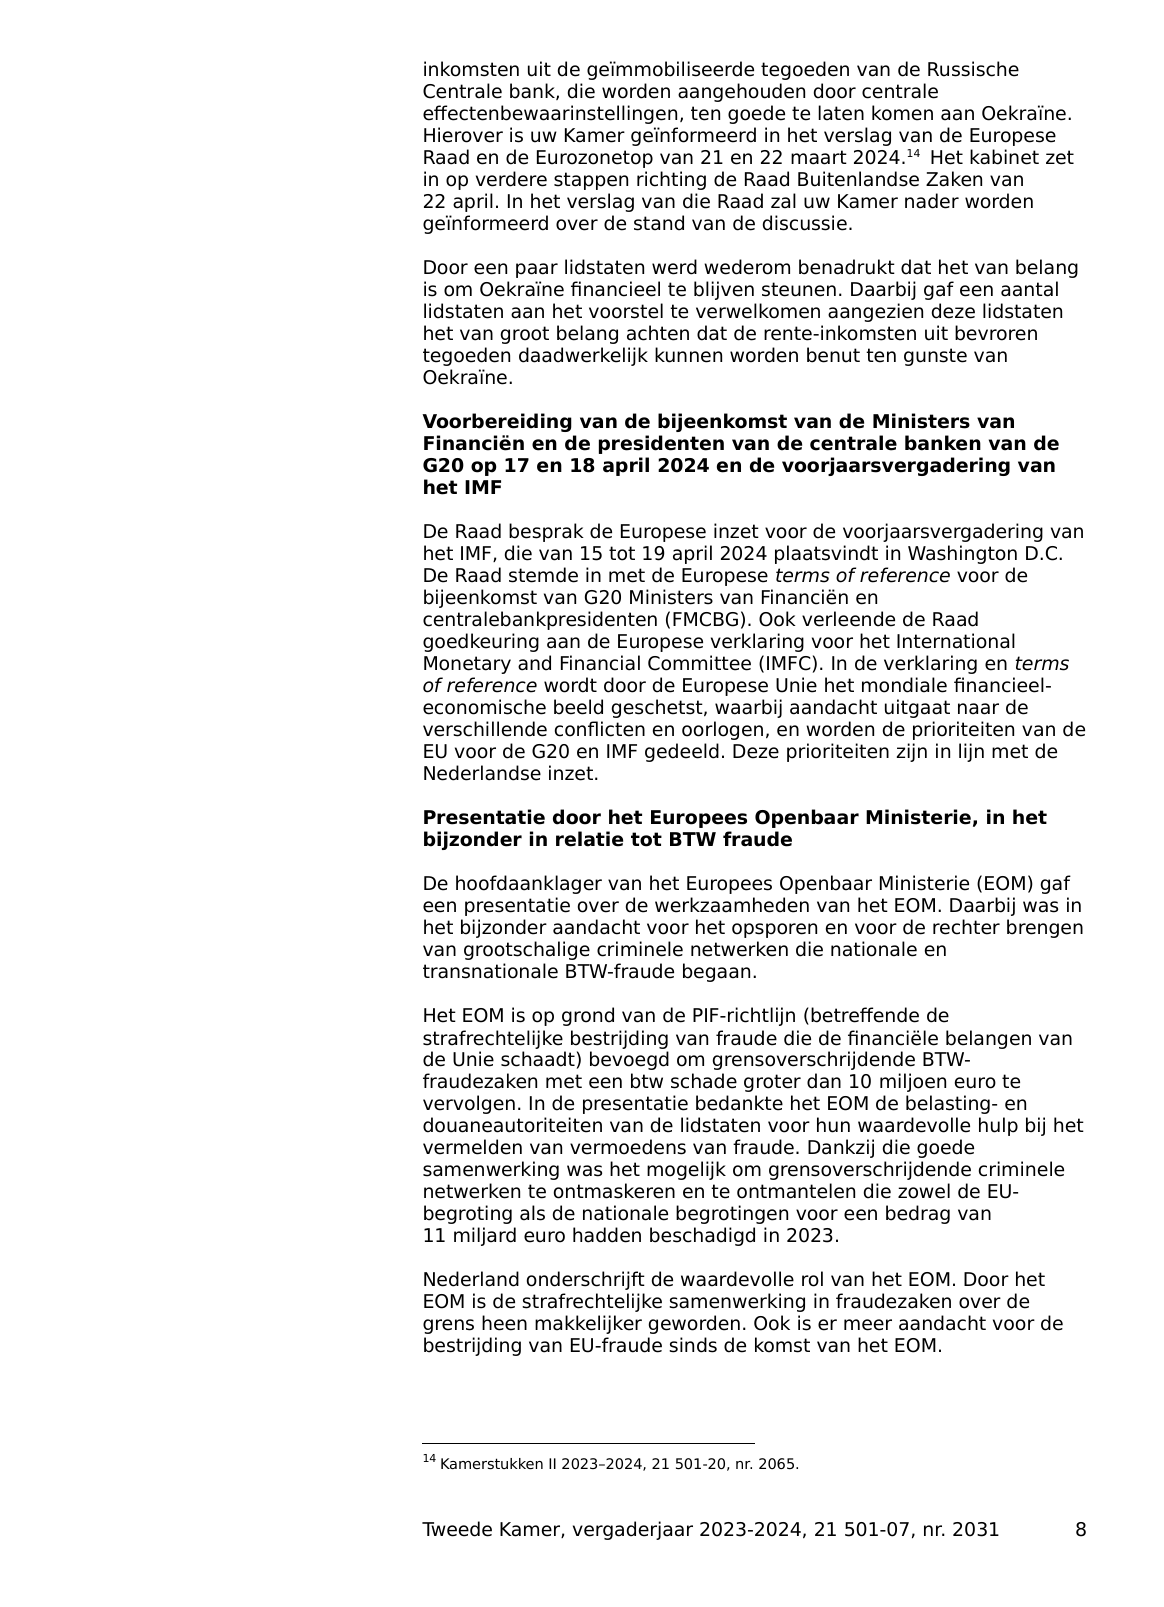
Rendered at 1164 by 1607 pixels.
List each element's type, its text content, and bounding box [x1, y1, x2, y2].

text Kamerstukken II 2023–2024, 21 501-20, nr. 2065. [422, 1452, 1087, 1474]
subtitle Voorbereiding van de bijeenkomst van de Ministers van Financiën en de presidenten van de centrale banken van de G20 op 17 en 18 april 2024 en de voorjaarsvergadering van het IMF [422, 411, 1087, 499]
text inkomsten uit de geïmmobiliseerde tegoeden van de Russische Centrale bank, die worden aangehouden door centrale effectenbewaarinstellingen, ten goede te laten komen aan Oekraïne. Hierover is uw Kamer geïnformeerd in het verslag van de Europese Raad en de Eurozonetop van 21 en 22 maart 2024. Het kabinet zet in op verdere stappen richting de Raad Buitenlandse Zaken van 22 april. In het verslag van die Raad zal uw Kamer nader worden geïnformeerd over de stand van de discussie. [422, 59, 1087, 235]
text Nederland onderschrijft de waardevolle rol van het EOM. Door het EOM is de strafrechtelijke samenwerking in fraudezaken over de grens heen makkelijker geworden. Ook is er meer aandacht voor de bestrijding van EU-fraude sinds de komst van het EOM. [422, 1269, 1087, 1357]
text De hoofdaanklager van het Europees Openbaar Ministerie (EOM) gaf een presentatie over de werkzaamheden van het EOM. Daarbij was in het bijzonder aandacht voor het opsporen en voor de rechter brengen van grootschalige criminele netwerken die nationale en transnationale BTW-fraude begaan. [422, 873, 1087, 983]
text Het EOM is op grond van de PIF-richtlijn (betreffende de strafrechtelijke bestrijding van fraude die de financiële belangen van de Unie schaadt) bevoegd om grensoverschrijdende BTW-fraudezaken met een btw schade groter dan 10 miljoen euro te vervolgen. In de presentatie bedankte het EOM de belasting- en douaneautoriteiten van de lidstaten voor hun waardevolle hulp bij het vermelden van vermoedens van fraude. Dankzij die goede samenwerking was het mogelijk om grensoverschrijdende criminele netwerken te ontmaskeren en te ontmantelen die zowel de EU-begroting als de nationale begrotingen voor een bedrag van 11 miljard euro hadden beschadigd in 2023. [422, 1005, 1087, 1247]
text De Raad besprak de Europese inzet voor de voorjaarsvergadering van het IMF, die van 15 tot 19 april 2024 plaatsvindt in Washington D.C. De Raad stemde in met de Europese terms of reference voor de bijeenkomst van G20 Ministers van Financiën en centralebankpresidenten (FMCBG). Ook verleende de Raad goedkeuring aan de Europese verklaring voor het International Monetary and Financial Committee (IMFC). In de verklaring en terms of reference wordt door de Europese Unie het mondiale financieel-economische beeld geschetst, waarbij aandacht uitgaat naar de verschillende conflicten en oorlogen, en worden de prioriteiten van de EU voor de G20 en IMF gedeeld. Deze prioriteiten zijn in lijn met de Nederlandse inzet. [422, 521, 1087, 785]
subtitle Presentatie door het Europees Openbaar Ministerie, in het bijzonder in relatie tot BTW fraude [422, 807, 1087, 851]
text Door een paar lidstaten werd wederom benadrukt dat het van belang is om Oekraïne financieel te blijven steunen. Daarbij gaf een aantal lidstaten aan het voorstel te verwelkomen aangezien deze lidstaten het van groot belang achten dat de rente-inkomsten uit bevroren tegoeden daadwerkelijk kunnen worden benut ten gunste van Oekraïne. [422, 257, 1087, 389]
